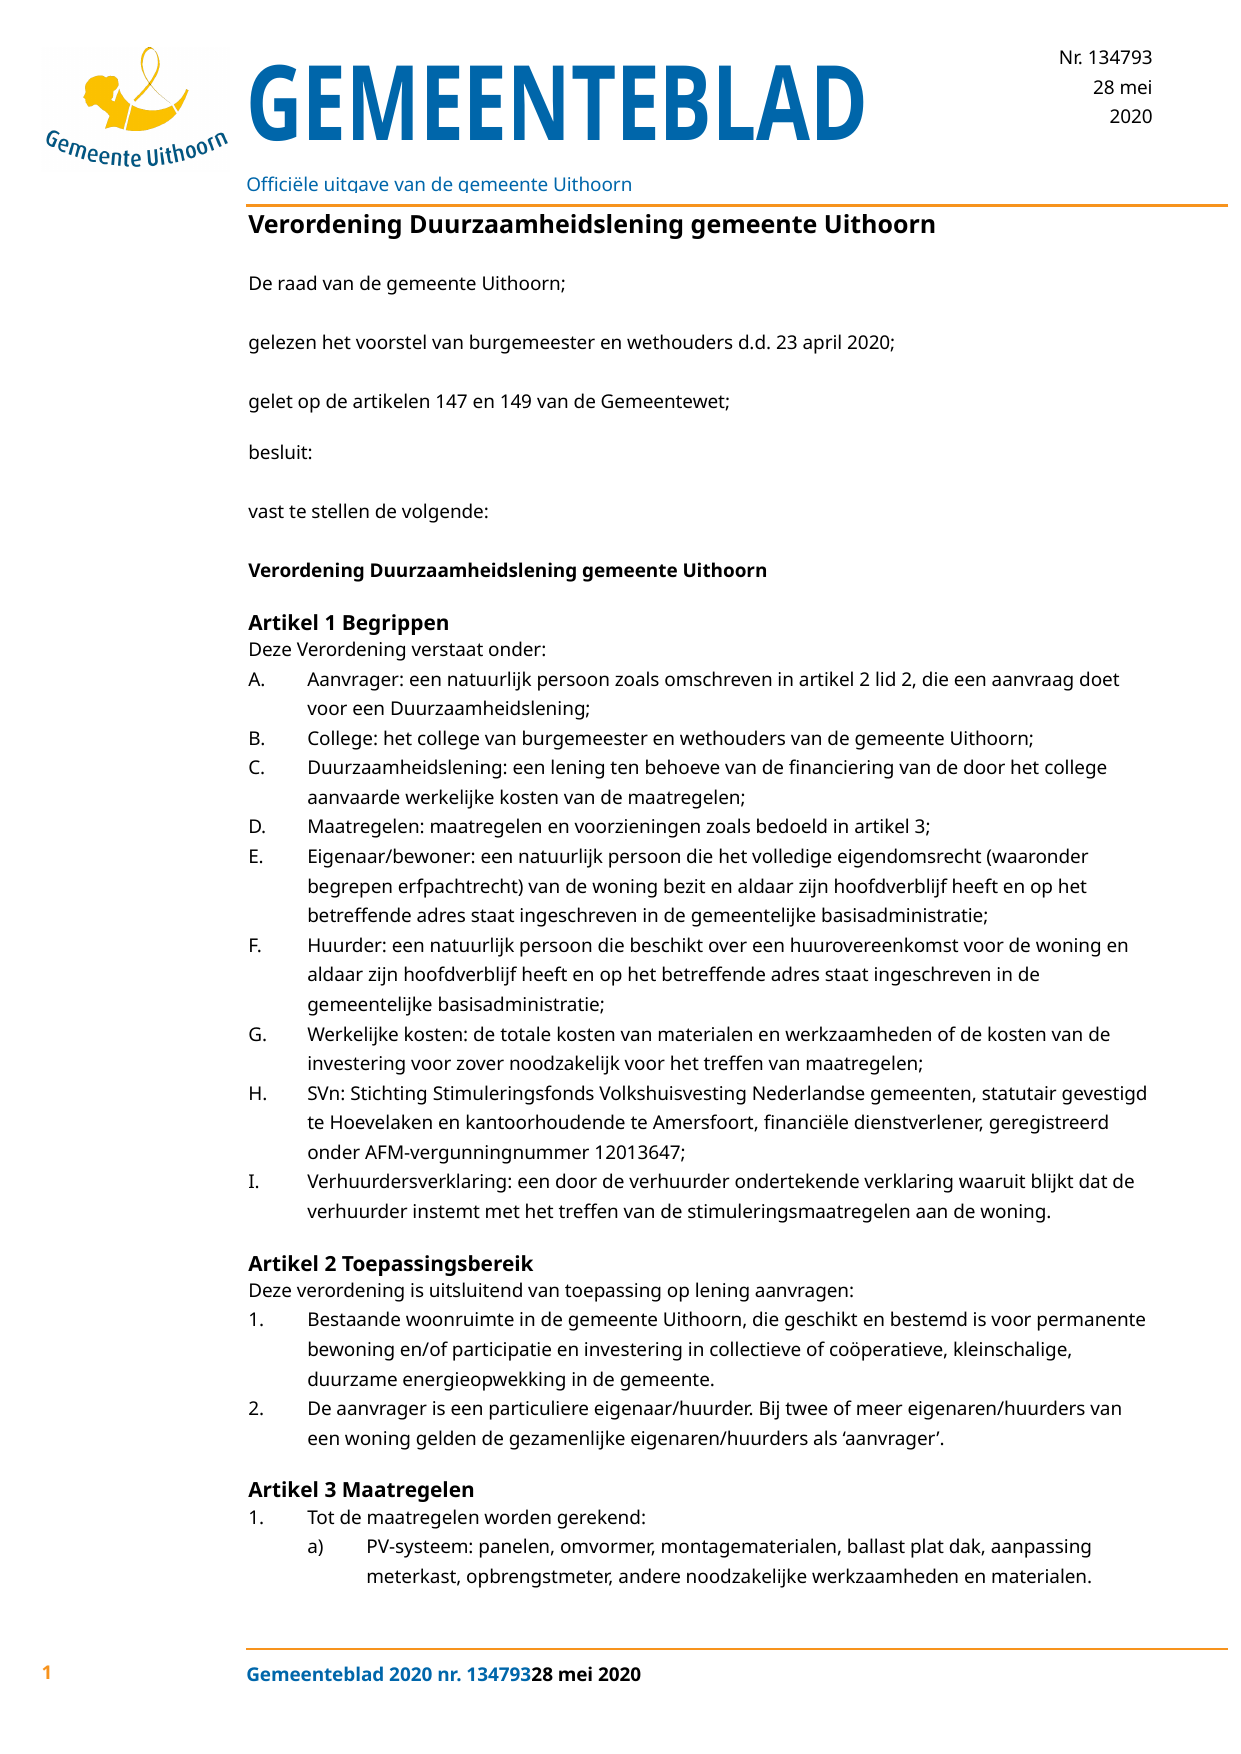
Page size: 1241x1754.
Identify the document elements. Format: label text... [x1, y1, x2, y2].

list College: het college van burgemeester en wethouders van de gemeente Uithoorn; [248, 725, 1152, 751]
list Eigenaar/bewoner: een natuurlijk persoon die het volledige eigendomsrecht (waaronder begrepen erfpachtrecht) van de woning bezit en aldaar zijn hoofdverblijf heeft en op het betreffende adres staat ingeschreven in de gemeentelijke basisadministratie; [248, 843, 1152, 928]
text Deze Verordening verstaat onder: [248, 636, 1152, 662]
text Artikel 1 Begrippen [248, 608, 1152, 636]
list Duurzaamheidslening: een lening ten behoeve van de financiering van de door het college aanvaarde werkelijke kosten van de maatregelen; [248, 754, 1152, 810]
list Tot de maatregelen worden gerekend: [248, 1504, 1152, 1529]
text Deze verordening is uitsluitend van toepassing op lening aanvragen: [248, 1277, 1152, 1303]
list Verhuurdersverklaring: een door de verhuurder ondertekende verklaring waaruit blijkt dat de verhuurder instemt met het treffen van de stimuleringsmaatregelen aan de woning. [248, 1169, 1152, 1224]
text gelet op de artikelen 147 en 149 van de Gemeentewet; [248, 389, 1152, 414]
list De aanvrager is een particuliere eigenaar/huurder. Bij twee of meer eigenaren/huurders van een woning gelden de gezamenlijke eigenaren/huurders als ‘aanvrager’. [248, 1395, 1152, 1451]
text Verordening Duurzaamheidslening gemeente Uithoorn [248, 207, 1152, 241]
text Verordening Duurzaamheidslening gemeente Uithoorn [248, 557, 1152, 583]
list Werkelijke kosten: de totale kosten van materialen en werkzaamheden of de kosten van de investering voor zover noodzakelijk voor het treffen van maatregelen; [248, 1021, 1152, 1076]
list Huurder: een natuurlijk persoon die beschikt over een huurovereenkomst voor de woning en aldaar zijn hoofdverblijf heeft en op het betreffende adres staat ingeschreven in de gemeentelijke basisadministratie; [248, 932, 1152, 1017]
list Maatregelen: maatregelen en voorzieningen zoals bedoeld in artikel 3; [248, 814, 1152, 839]
list PV-systeem: panelen, omvormer, montagematerialen, ballast plat dak, aanpassing meterkast, opbrengstmeter, andere noodzakelijke werkzaamheden en materialen. [307, 1533, 1152, 1589]
text gelezen het voorstel van burgemeester en wethouders d.d. 23 april 2020; [248, 329, 1152, 355]
text Artikel 3 Maatregelen [248, 1475, 1152, 1504]
picture [41, 47, 231, 172]
list Aanvrager: een natuurlijk persoon zoals omschreven in artikel 2 lid 2, die een aanvraag doet voor een Duurzaamheidslening; [248, 666, 1152, 721]
text De raad van de gemeente Uithoorn; [248, 270, 1152, 296]
text Artikel 2 Toepassingsbereik [248, 1249, 1152, 1277]
list SVn: Stichting Stimuleringsfonds Volkshuisvesting Nederlandse gemeenten, statutair gevestigd te Hoevelaken en kantoorhoudende te Amersfoort, financiële dienstverlener, geregistreerd onder AFM-vergunningnummer 12013647; [248, 1080, 1152, 1165]
text besluit: [248, 439, 1152, 465]
list Bestaande woonruimte in de gemeente Uithoorn, die geschikt en bestemd is voor permanente bewoning en/of participatie en investering in collectieve of coöperatieve, kleinschalige, duurzame energieopwekking in de gemeente. [248, 1307, 1152, 1392]
text vast te stellen de volgende: [248, 498, 1152, 524]
